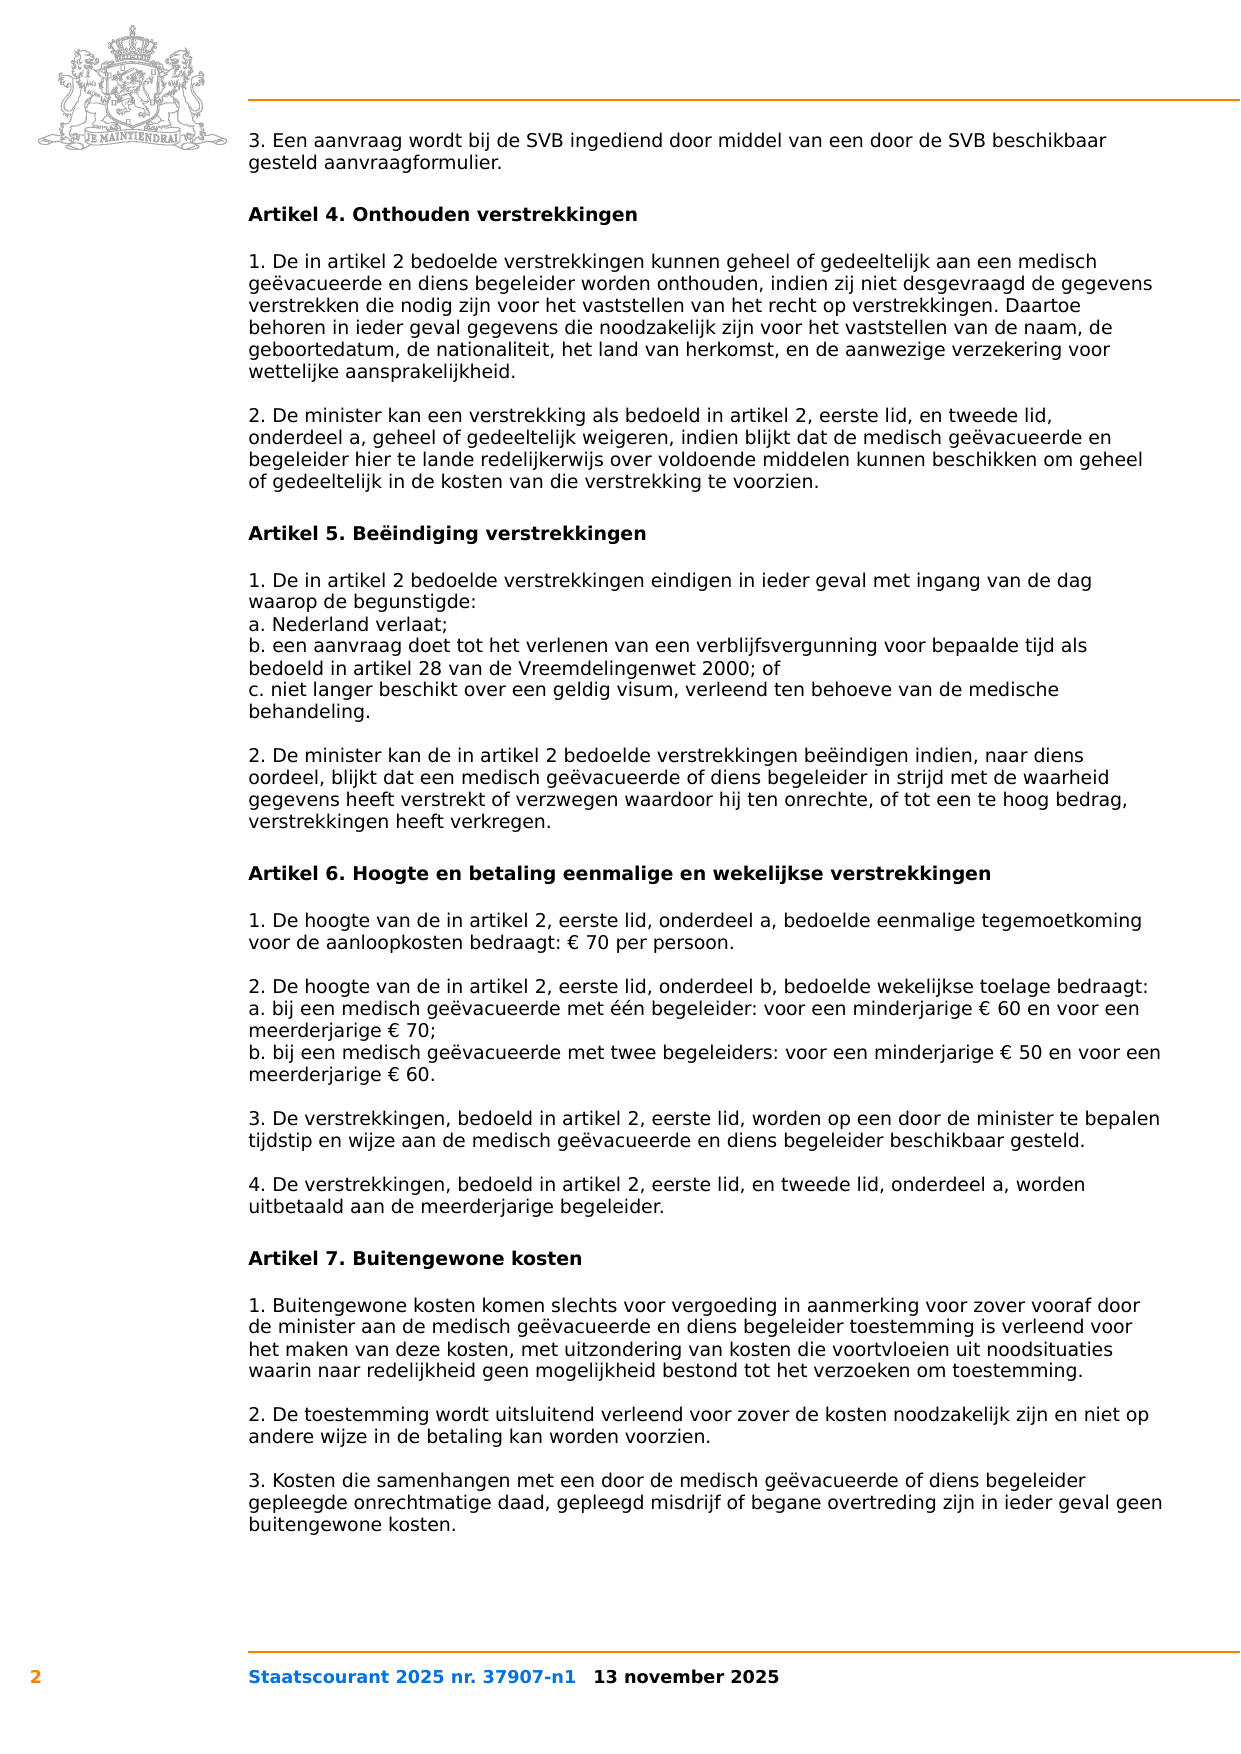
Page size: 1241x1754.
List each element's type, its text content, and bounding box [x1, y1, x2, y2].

text c. niet langer beschikt over een geldig visum, verleend ten behoeve van de medische behandeling. [248, 679, 1163, 723]
subtitle Artikel 5. Beëindiging verstrekkingen [248, 522, 1163, 544]
text b. bij een medisch geëvacueerde met twee begeleiders: voor een minderjarige € 50 en voor een meerderjarige € 60. [248, 1042, 1163, 1086]
text 3. Kosten die samenhangen met een door de medisch geëvacueerde of diens begeleider gepleegde onrechtmatige daad, gepleegd misdrijf of begane overtreding zijn in ieder geval geen buitengewone kosten. [248, 1470, 1163, 1536]
picture [38, 25, 227, 150]
subtitle Artikel 4. Onthouden verstrekkingen [248, 204, 1163, 226]
text 2. De minister kan een verstrekking als bedoeld in artikel 2, eerste lid, en tweede lid, onderdeel a, geheel of gedeeltelijk weigeren, indien blijkt dat de medisch geëvacueerde en begeleider hier te lande redelijkerwijs over voldoende middelen kunnen beschikken om geheel of gedeeltelijk in de kosten van die verstrekking te voorzien. [248, 404, 1163, 492]
text a. bij een medisch geëvacueerde met één begeleider: voor een minderjarige € 60 en voor een meerderjarige € 70; [248, 998, 1163, 1042]
text 1. Buitengewone kosten komen slechts voor vergoeding in aanmerking voor zover vooraf door de minister aan de medisch geëvacueerde en diens begeleider toestemming is verleend voor het maken van deze kosten, met uitzondering van kosten die voortvloeien uit noodsituaties waarin naar redelijkheid geen mogelijkheid bestond tot het verzoeken om toestemming. [248, 1294, 1163, 1382]
text 4. De verstrekkingen, bedoeld in artikel 2, eerste lid, en tweede lid, onderdeel a, worden uitbetaald aan de meerderjarige begeleider. [248, 1173, 1163, 1217]
text 3. De verstrekkingen, bedoeld in artikel 2, eerste lid, worden op een door de minister te bepalen tijdstip en wijze aan de medisch geëvacueerde en diens begeleider beschikbaar gesteld. [248, 1108, 1163, 1152]
text 2. De minister kan de in artikel 2 bedoelde verstrekkingen beëindigen indien, naar diens oordeel, blijkt dat een medisch geëvacueerde of diens begeleider in strijd met de waarheid gegevens heeft verstrekt of verzwegen waardoor hij ten onrechte, of tot een te hoog bedrag, verstrekkingen heeft verkregen. [248, 745, 1163, 833]
subtitle Artikel 6. Hoogte en betaling eenmalige en wekelijkse verstrekkingen [248, 863, 1163, 885]
text 1. De in artikel 2 bedoelde verstrekkingen eindigen in ieder geval met ingang van de dag waarop de begunstigde: [248, 569, 1163, 613]
text 1. De hoogte van de in artikel 2, eerste lid, onderdeel a, bedoelde eenmalige tegemoetkoming voor de aanloopkosten bedraagt: € 70 per persoon. [248, 910, 1163, 954]
text 3. Een aanvraag wordt bij de SVB ingediend door middel van een door de SVB beschikbaar gesteld aanvraagformulier. [248, 130, 1163, 174]
subtitle Artikel 7. Buitengewone kosten [248, 1247, 1163, 1269]
text 2. De toestemming wordt uitsluitend verleend voor zover de kosten noodzakelijk zijn en niet op andere wijze in de betaling kan worden voorzien. [248, 1404, 1163, 1448]
text a. Nederland verlaat; [248, 613, 1163, 635]
text 2. De hoogte van de in artikel 2, eerste lid, onderdeel b, bedoelde wekelijkse toelage bedraagt: [248, 976, 1163, 998]
text 1. De in artikel 2 bedoelde verstrekkingen kunnen geheel of gedeeltelijk aan een medisch geëvacueerde en diens begeleider worden onthouden, indien zij niet desgevraagd de gegevens verstrekken die nodig zijn voor het vaststellen van het recht op verstrekkingen. Daartoe behoren in ieder geval gegevens die noodzakelijk zijn voor het vaststellen van de naam, de geboortedatum, de nationaliteit, het land van herkomst, en de aanwezige verzekering voor wettelijke aansprakelijkheid. [248, 251, 1163, 383]
text b. een aanvraag doet tot het verlenen van een verblijfsvergunning voor bepaalde tijd als bedoeld in artikel 28 van de Vreemdelingenwet 2000; of [248, 635, 1163, 679]
